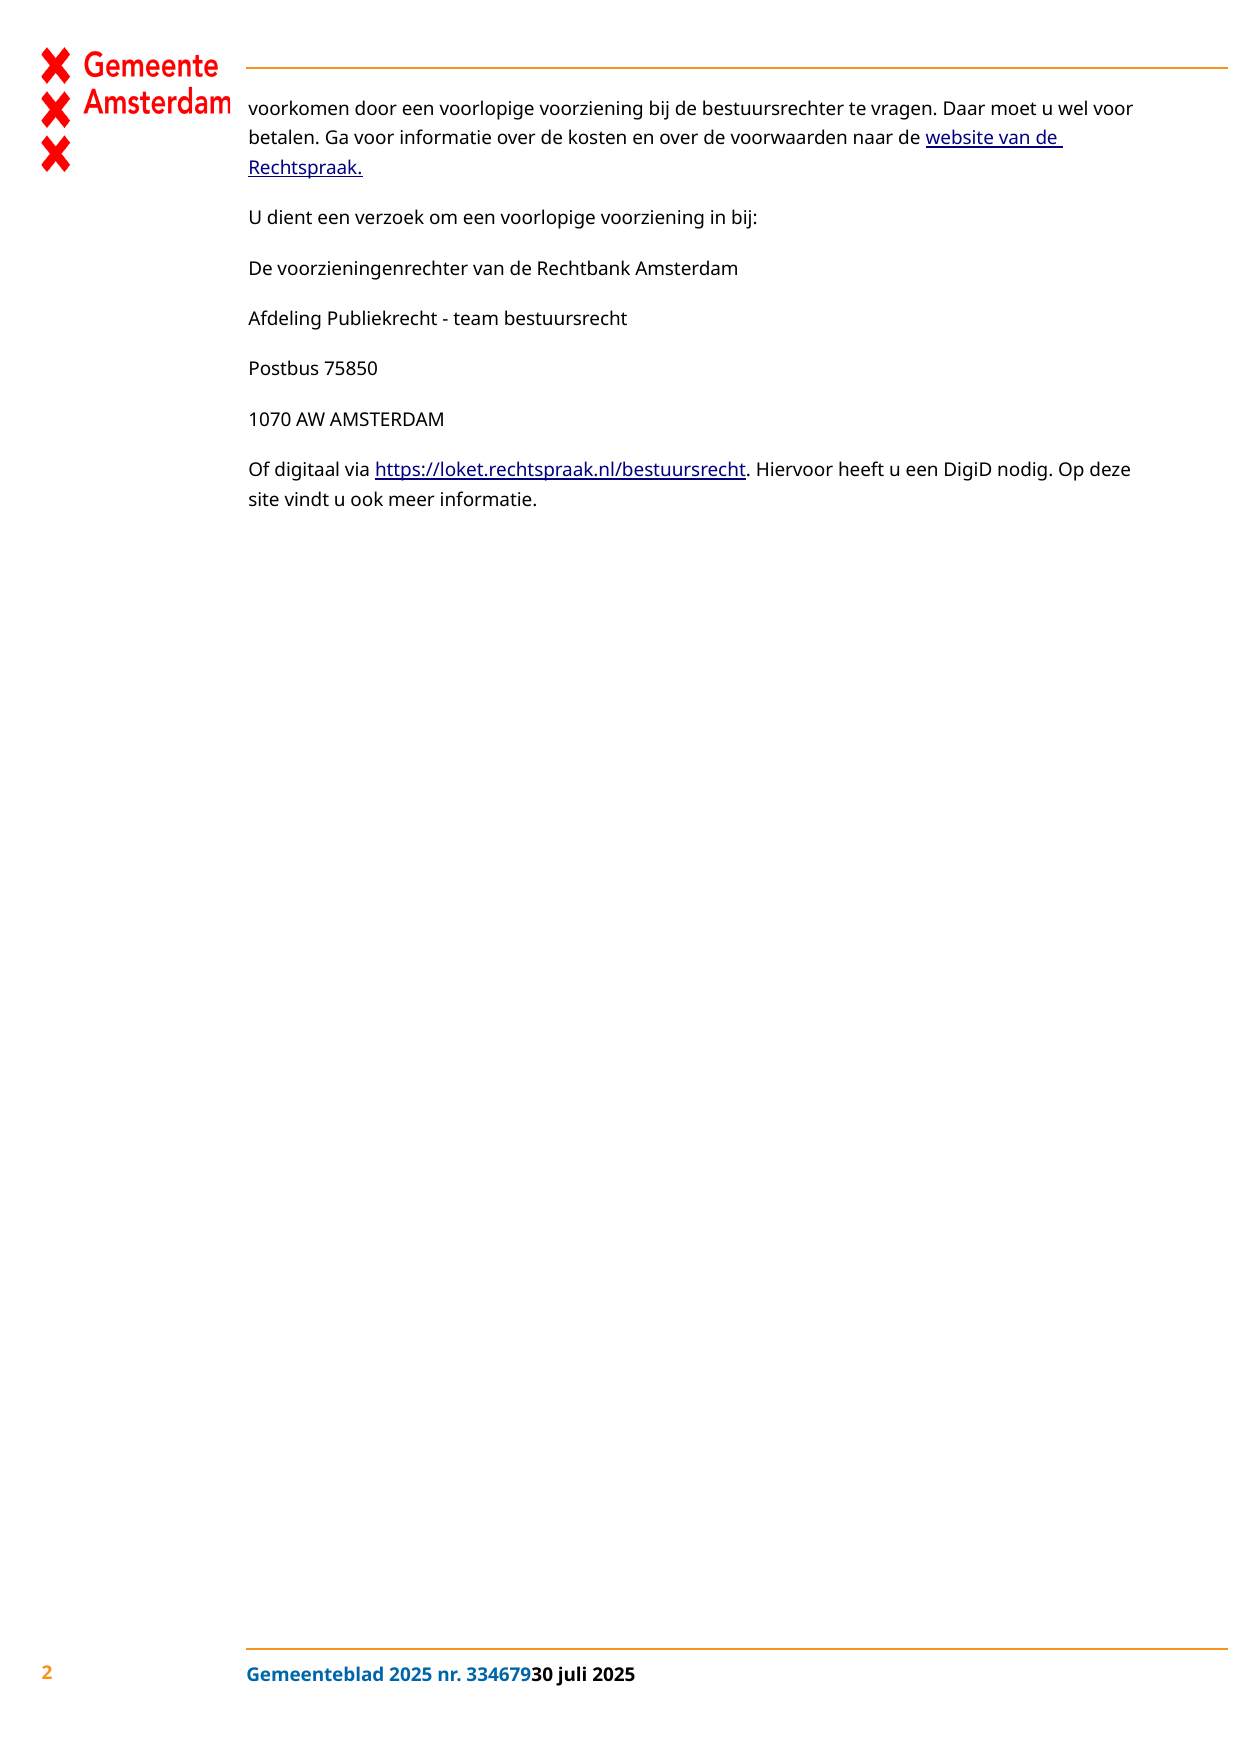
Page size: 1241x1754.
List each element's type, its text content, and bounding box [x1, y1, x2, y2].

picture [41, 47, 231, 172]
text Postbus 75850 [248, 356, 1152, 381]
text Of digitaal via https://loket.rechtspraak.nl/bestuursrecht. Hiervoor heeft u een DigiD nodig. Op deze site vindt u ook meer informatie. [248, 456, 1152, 512]
text voorkomen door een voorlopige voorziening bij de bestuursrechter te vragen. Daar moet u wel voor betalen. Ga voor informatie over de kosten en over de voorwaarden naar de website van de Rechtspraak. [248, 95, 1152, 180]
text De voorzieningenrechter van de Rechtbank Amsterdam [248, 255, 1152, 281]
text Afdeling Publiekrecht - team bestuursrecht [248, 305, 1152, 331]
text U dient een verzoek om een voorlopige voorziening in bij: [248, 204, 1152, 230]
text 1070 AW AMSTERDAM [248, 406, 1152, 432]
